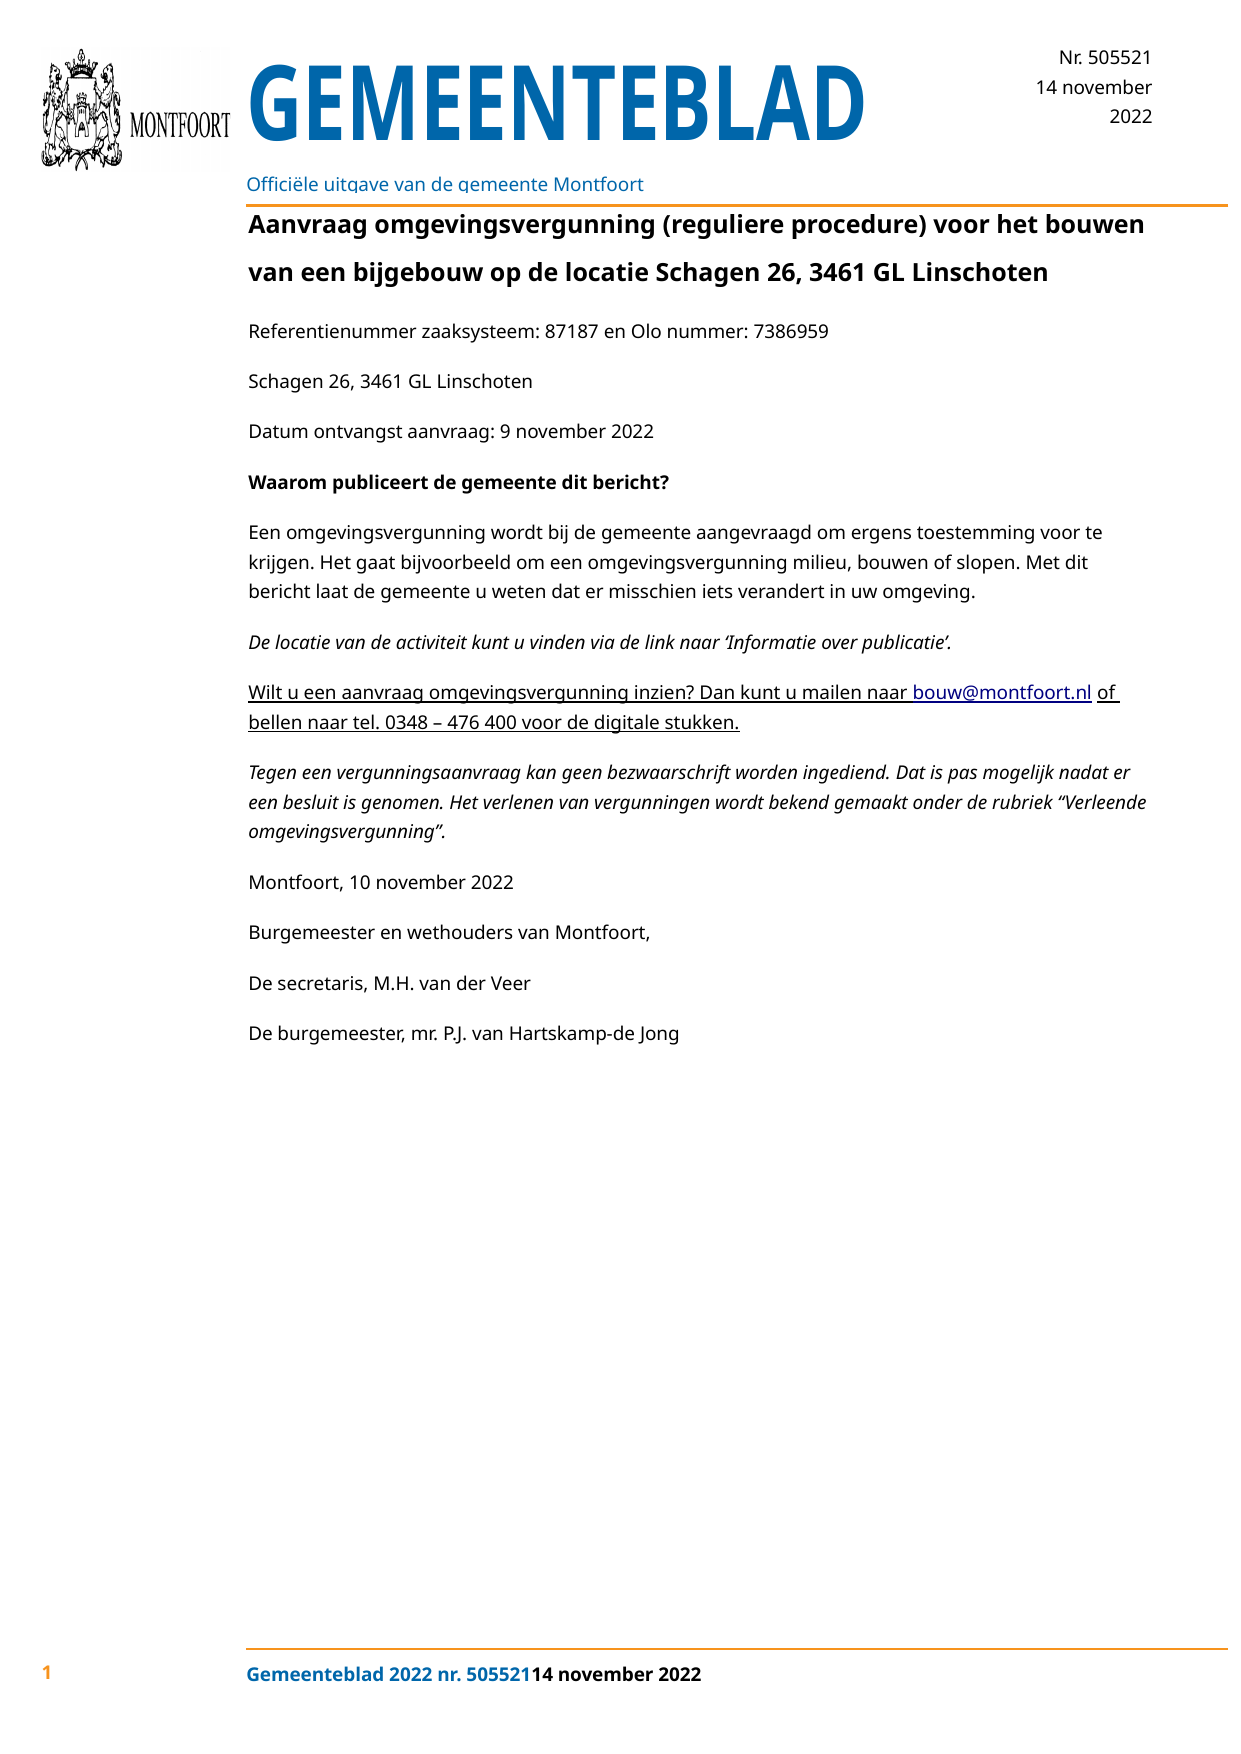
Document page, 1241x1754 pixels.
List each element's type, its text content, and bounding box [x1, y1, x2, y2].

text Referentienummer zaaksysteem: 87187 en Olo nummer: 7386959 [248, 318, 1152, 344]
text Burgemeester en wethouders van Montfoort, [248, 919, 1152, 945]
text De secretaris, M.H. van der Veer [248, 970, 1152, 996]
text De locatie van de activiteit kunt u vinden via de link naar ‘Informatie over publicatie’. [248, 629, 1152, 655]
text Aanvraag omgevingsvergunning (reguliere procedure) voor het bouwen van een bijgebouw op de locatie Schagen 26, 3461 GL Linschoten [248, 207, 1152, 288]
text Datum ontvangst aanvraag: 9 november 2022 [248, 419, 1152, 444]
text Waarom publiceert de gemeente dit bericht? [248, 469, 1152, 495]
text Een omgevingsvergunning wordt bij de gemeente aangevraagd om ergens toestemming voor te krijgen. Het gaat bijvoorbeeld om een omgevingsvergunning milieu, bouwen of slopen. Met dit bericht laat de gemeente u weten dat er misschien iets verandert in uw omgeving. [248, 519, 1152, 604]
picture [41, 47, 231, 172]
text De burgemeester, mr. P.J. van Hartskamp-de Jong [248, 1020, 1152, 1046]
text Schagen 26, 3461 GL Linschoten [248, 368, 1152, 394]
text Wilt u een aanvraag omgevingsvergunning inzien? Dan kunt u mailen naar bouw@montfoort.nl of bellen naar tel. 0348 – 476 400 voor de digitale stukken. [248, 679, 1152, 735]
text Montfoort, 10 november 2022 [248, 869, 1152, 895]
text Tegen een vergunningsaanvraag kan geen bezwaarschrift worden ingediend. Dat is pas mogelijk nadat er een besluit is genomen. Het verlenen van vergunningen wordt bekend gemaakt onder de rubriek “Verleende omgevingsvergunning”. [248, 759, 1152, 844]
